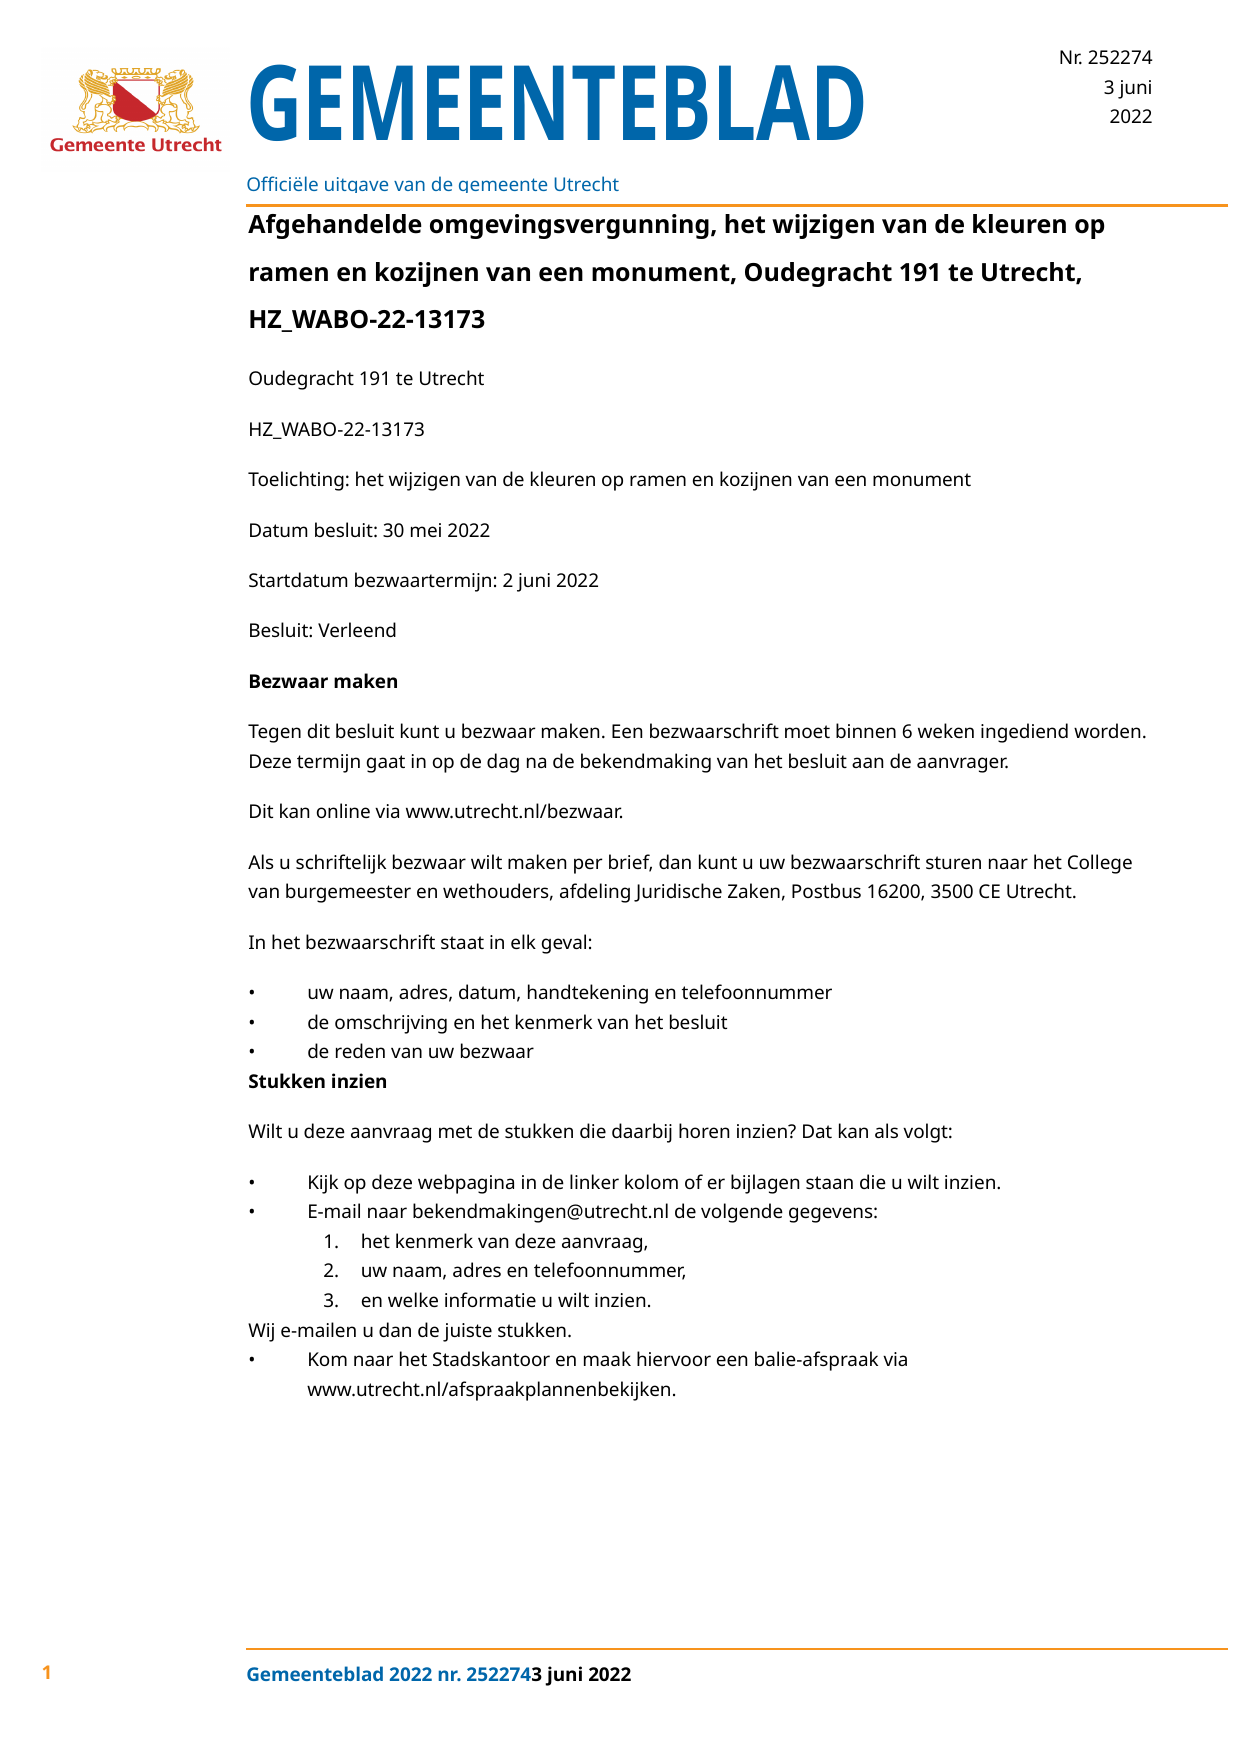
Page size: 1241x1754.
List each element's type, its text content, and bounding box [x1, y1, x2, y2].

text Toelichting: het wijzigen van de kleuren op ramen en kozijnen van een monument [248, 466, 1152, 492]
text Dit kan online via www.utrecht.nl/bezwaar. [248, 798, 1152, 824]
list de omschrijving en het kenmerk van het besluit [248, 1009, 1152, 1034]
list en welke informatie u wilt inzien. [323, 1287, 1152, 1313]
list Kijk op deze webpagina in de linker kolom of er bijlagen staan die u wilt inzien. [248, 1169, 1152, 1194]
list uw naam, adres en telefoonnummer, [323, 1258, 1152, 1283]
picture [41, 47, 231, 172]
text Als u schriftelijk bezwaar wilt maken per brief, dan kunt u uw bezwaarschrift sturen naar het College van burgemeester en wethouders, afdeling Juridische Zaken, Postbus 16200, 3500 CE Utrecht. [248, 849, 1152, 904]
list de reden van uw bezwaar [248, 1038, 1152, 1064]
list Kom naar het Stadskantoor en maak hiervoor een balie-afspraak via www.utrecht.nl/afspraakplannenbekijken. [248, 1346, 1152, 1402]
list E-mail naar bekendmakingen@utrecht.nl de volgende gegevens: [248, 1198, 1152, 1224]
list uw naam, adres, datum, handtekening en telefoonnummer [248, 979, 1152, 1005]
text Startdatum bezwaartermijn: 2 juni 2022 [248, 567, 1152, 593]
list het kenmerk van deze aanvraag, [323, 1228, 1152, 1254]
text Besluit: Verleend [248, 618, 1152, 643]
text Bezwaar maken [248, 668, 1152, 694]
text Wij e-mailen u dan de juiste stukken. [248, 1317, 1152, 1342]
text HZ_WABO-22-13173 [248, 416, 1152, 442]
text Datum besluit: 30 mei 2022 [248, 517, 1152, 542]
text Tegen dit besluit kunt u bezwaar maken. Een bezwaarschrift moet binnen 6 weken ingediend worden. Deze termijn gaat in op de dag na de bekendmaking van het besluit aan de aanvrager. [248, 718, 1152, 774]
text Afgehandelde omgevingsvergunning, het wijzigen van de kleuren op ramen en kozijnen van een monument, Oudegracht 191 te Utrecht, HZ_WABO-22-13173 [248, 207, 1152, 336]
text Oudegracht 191 te Utrecht [248, 366, 1152, 391]
text Wilt u deze aanvraag met de stukken die daarbij horen inzien? Dat kan als volgt: [248, 1118, 1152, 1144]
text In het bezwaarschrift staat in elk geval: [248, 929, 1152, 954]
text Stukken inzien [248, 1068, 1152, 1094]
